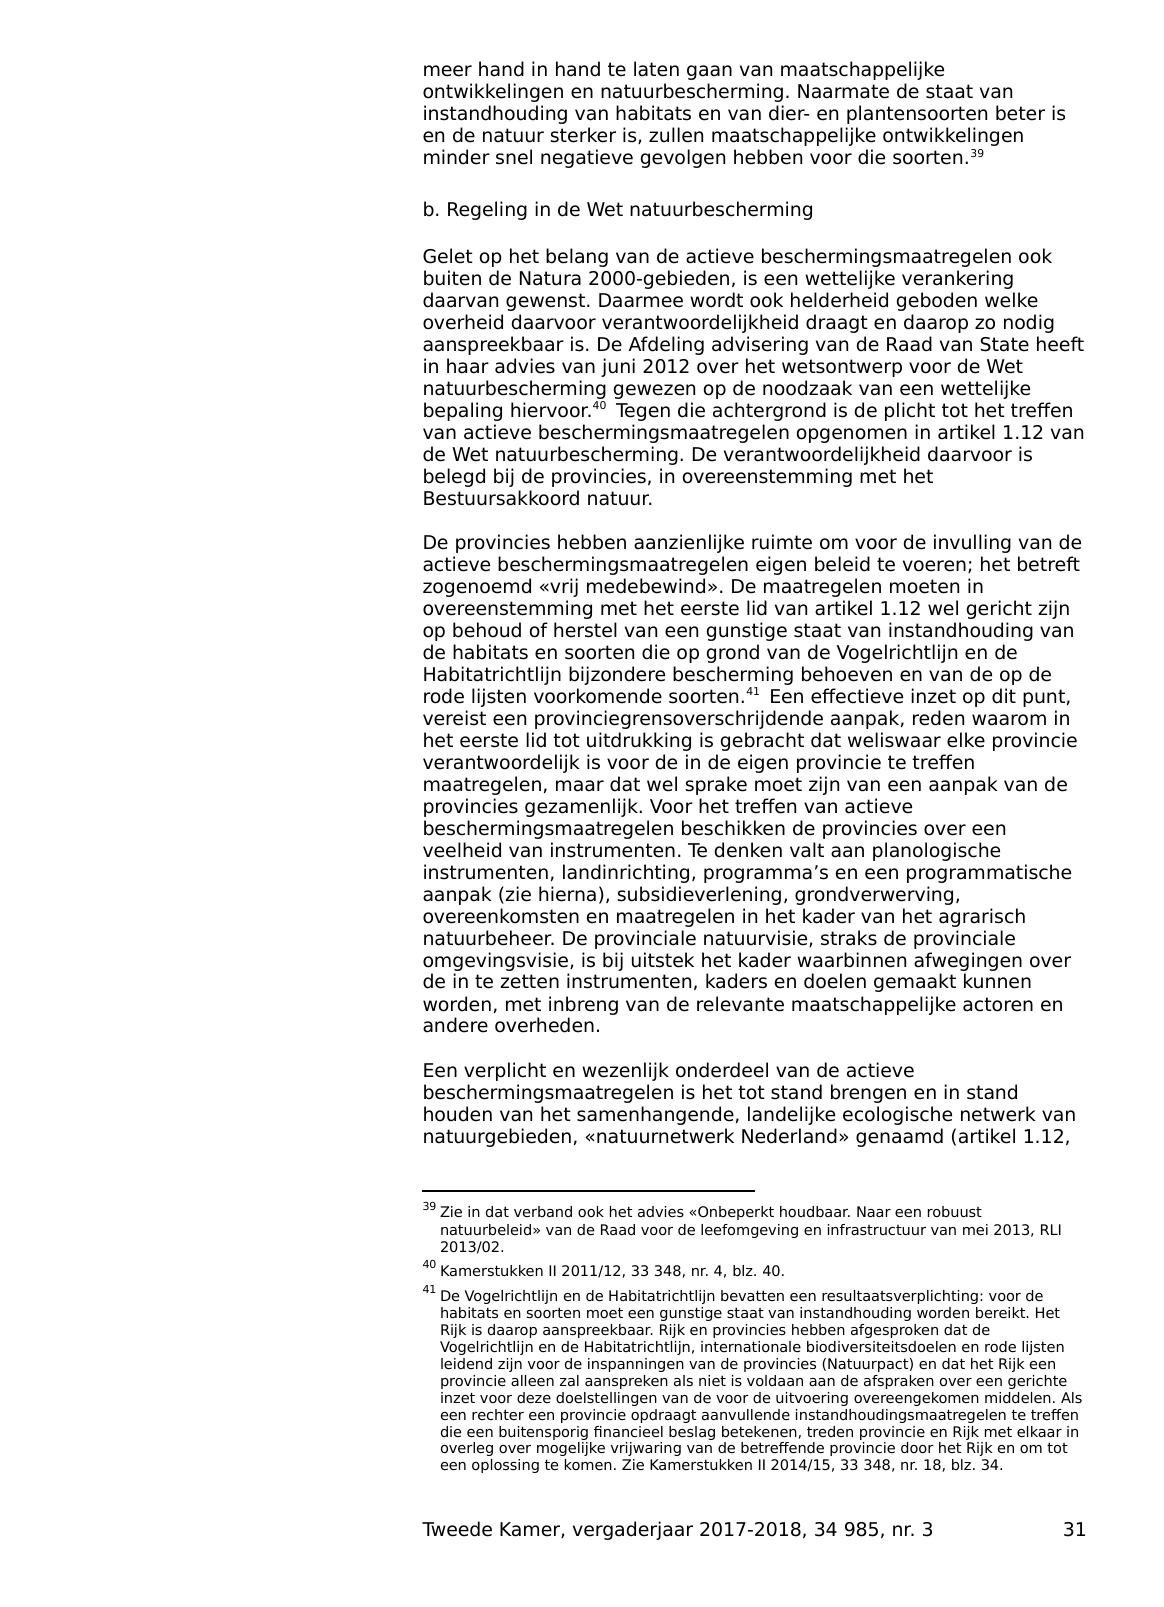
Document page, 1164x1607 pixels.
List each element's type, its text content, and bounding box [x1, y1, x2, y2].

text meer hand in hand te laten gaan van maatschappelijke ontwikkelingen en natuurbescherming. Naarmate de staat van instandhouding van habitats en van dier- en plantensoorten beter is en de natuur sterker is, zullen maatschappelijke ontwikkelingen minder snel negatieve gevolgen hebben voor die soorten. [422, 59, 1087, 169]
text Zie in dat verband ook het advies «Onbeperkt houdbaar. Naar een robuust natuurbeleid» van de Raad voor de leefomgeving en infrastructuur van mei 2013, RLI 2013/02. [422, 1200, 1087, 1256]
text Een verplicht en wezenlijk onderdeel van de actieve beschermingsmaatregelen is het tot stand brengen en in stand houden van het samenhangende, landelijke ecologische netwerk van natuurgebieden, «natuurnetwerk Nederland» genaamd (artikel 1.12, [422, 1059, 1087, 1147]
text Kamerstukken II 2011/12, 33 348, nr. 4, blz. 40. [422, 1258, 1087, 1281]
text De provincies hebben aanzienlijke ruimte om voor de invulling van de actieve beschermingsmaatregelen eigen beleid te voeren; het betreft zogenoemd «vrij medebewind». De maatregelen moeten in overeenstemming met het eerste lid van artikel 1.12 wel gericht zijn op behoud of herstel van een gunstige staat van instandhouding van de habitats en soorten die op grond van de Vogelrichtlijn en de Habitatrichtlijn bijzondere bescherming behoeven en van de op de rode lijsten voorkomende soorten. Een effectieve inzet op dit punt, vereist een provinciegrensoverschrijdende aanpak, reden waarom in het eerste lid tot uitdrukking is gebracht dat weliswaar elke provincie verantwoordelijk is voor de in de eigen provincie te treffen maatregelen, maar dat wel sprake moet zijn van een aanpak van de provincies gezamenlijk. Voor het treffen van actieve beschermingsmaatregelen beschikken de provincies over een veelheid van instrumenten. Te denken valt aan planologische instrumenten, landinrichting, programma’s en een programmatische aanpak (zie hierna), subsidieverlening, grondverwerving, overeenkomsten en maatregelen in het kader van het agrarisch natuurbeheer. De provinciale natuurvisie, straks de provinciale omgevingsvisie, is bij uitstek het kader waarbinnen afwegingen over de in te zetten instrumenten, kaders en doelen gemaakt kunnen worden, met inbreng van de relevante maatschappelijke actoren en andere overheden. [422, 532, 1087, 1037]
subtitle b. Regeling in de Wet natuurbescherming [422, 199, 1087, 221]
text Gelet op het belang van de actieve beschermingsmaatregelen ook buiten de Natura 2000-gebieden, is een wettelijke verankering daarvan gewenst. Daarmee wordt ook helderheid geboden welke overheid daarvoor verantwoordelijkheid draagt en daarop zo nodig aanspreekbaar is. De Afdeling advisering van de Raad van State heeft in haar advies van juni 2012 over het wetsontwerp voor de Wet natuurbescherming gewezen op de noodzaak van een wettelijke bepaling hiervoor. Tegen die achtergrond is de plicht tot het treffen van actieve beschermingsmaatregelen opgenomen in artikel 1.12 van de Wet natuurbescherming. De verantwoordelijkheid daarvoor is belegd bij de provincies, in overeenstemming met het Bestuursakkoord natuur. [422, 246, 1087, 510]
text De Vogelrichtlijn en de Habitatrichtlijn bevatten een resultaatsverplichting: voor de habitats en soorten moet een gunstige staat van instandhouding worden bereikt. Het Rijk is daarop aanspreekbaar. Rijk en provincies hebben afgesproken dat de Vogelrichtlijn en de Habitatrichtlijn, internationale biodiversiteitsdoelen en rode lijsten leidend zijn voor de inspanningen van de provincies (Natuurpact) en dat het Rijk een provincie alleen zal aanspreken als niet is voldaan aan de afspraken over een gerichte inzet voor deze doelstellingen van de voor de uitvoering overeengekomen middelen. Als een rechter een provincie opdraagt aanvullende instandhoudingsmaatregelen te treffen die een buitensporig financieel beslag betekenen, treden provincie en Rijk met elkaar in overleg over mogelijke vrijwaring van de betreffende provincie door het Rijk en om tot een oplossing te komen. Zie Kamerstukken II 2014/15, 33 348, nr. 18, blz. 34. [422, 1283, 1087, 1474]
